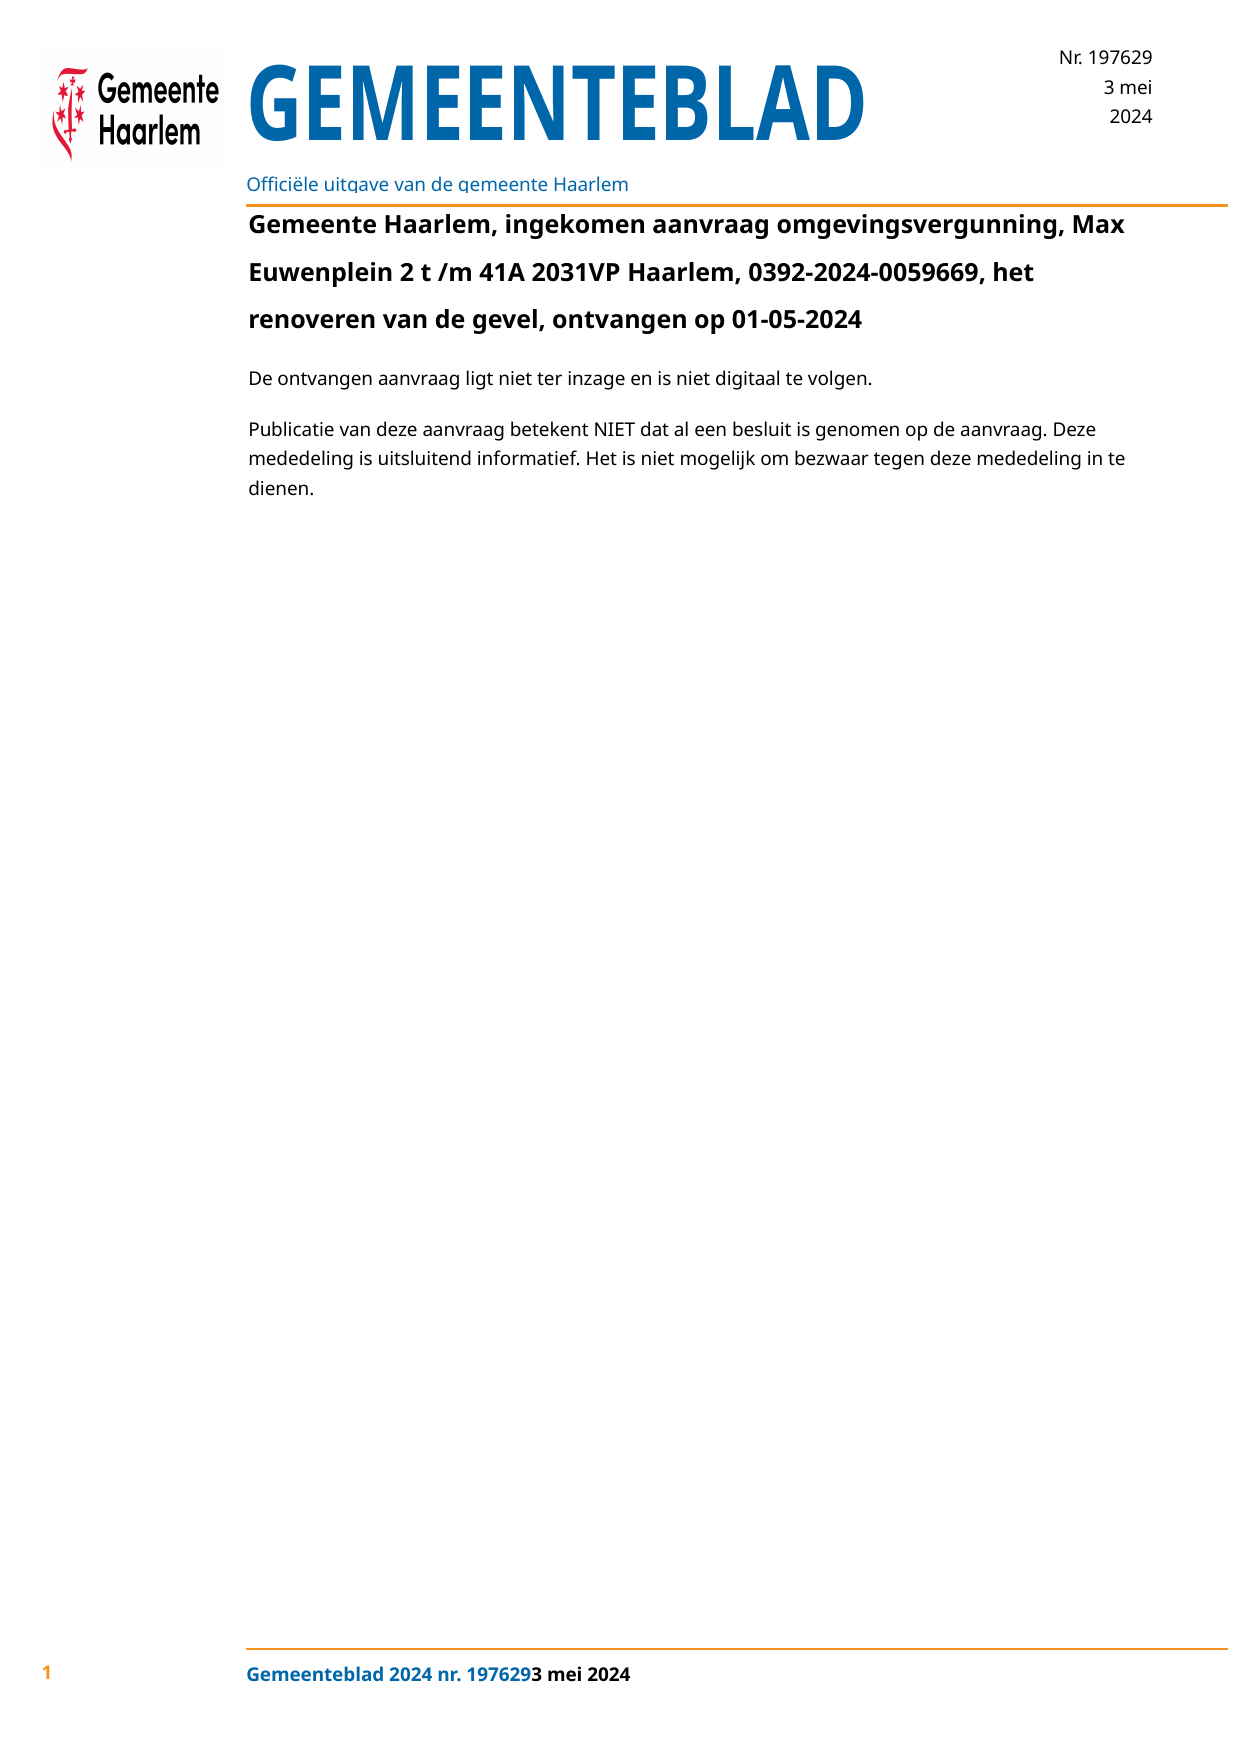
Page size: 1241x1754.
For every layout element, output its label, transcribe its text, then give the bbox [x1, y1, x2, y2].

text Publicatie van deze aanvraag betekent NIET dat al een besluit is genomen op de aanvraag. Deze mededeling is uitsluitend informatief. Het is niet mogelijk om bezwaar tegen deze mededeling in te dienen. [248, 416, 1152, 501]
text Gemeente Haarlem, ingekomen aanvraag omgevingsvergunning, Max Euwenplein 2 t /m 41A 2031VP Haarlem, 0392-2024-0059669, het renoveren van de gevel, ontvangen op 01-05-2024 [248, 207, 1152, 336]
picture [41, 47, 231, 172]
text De ontvangen aanvraag ligt niet ter inzage en is niet digitaal te volgen. [248, 366, 1152, 391]
